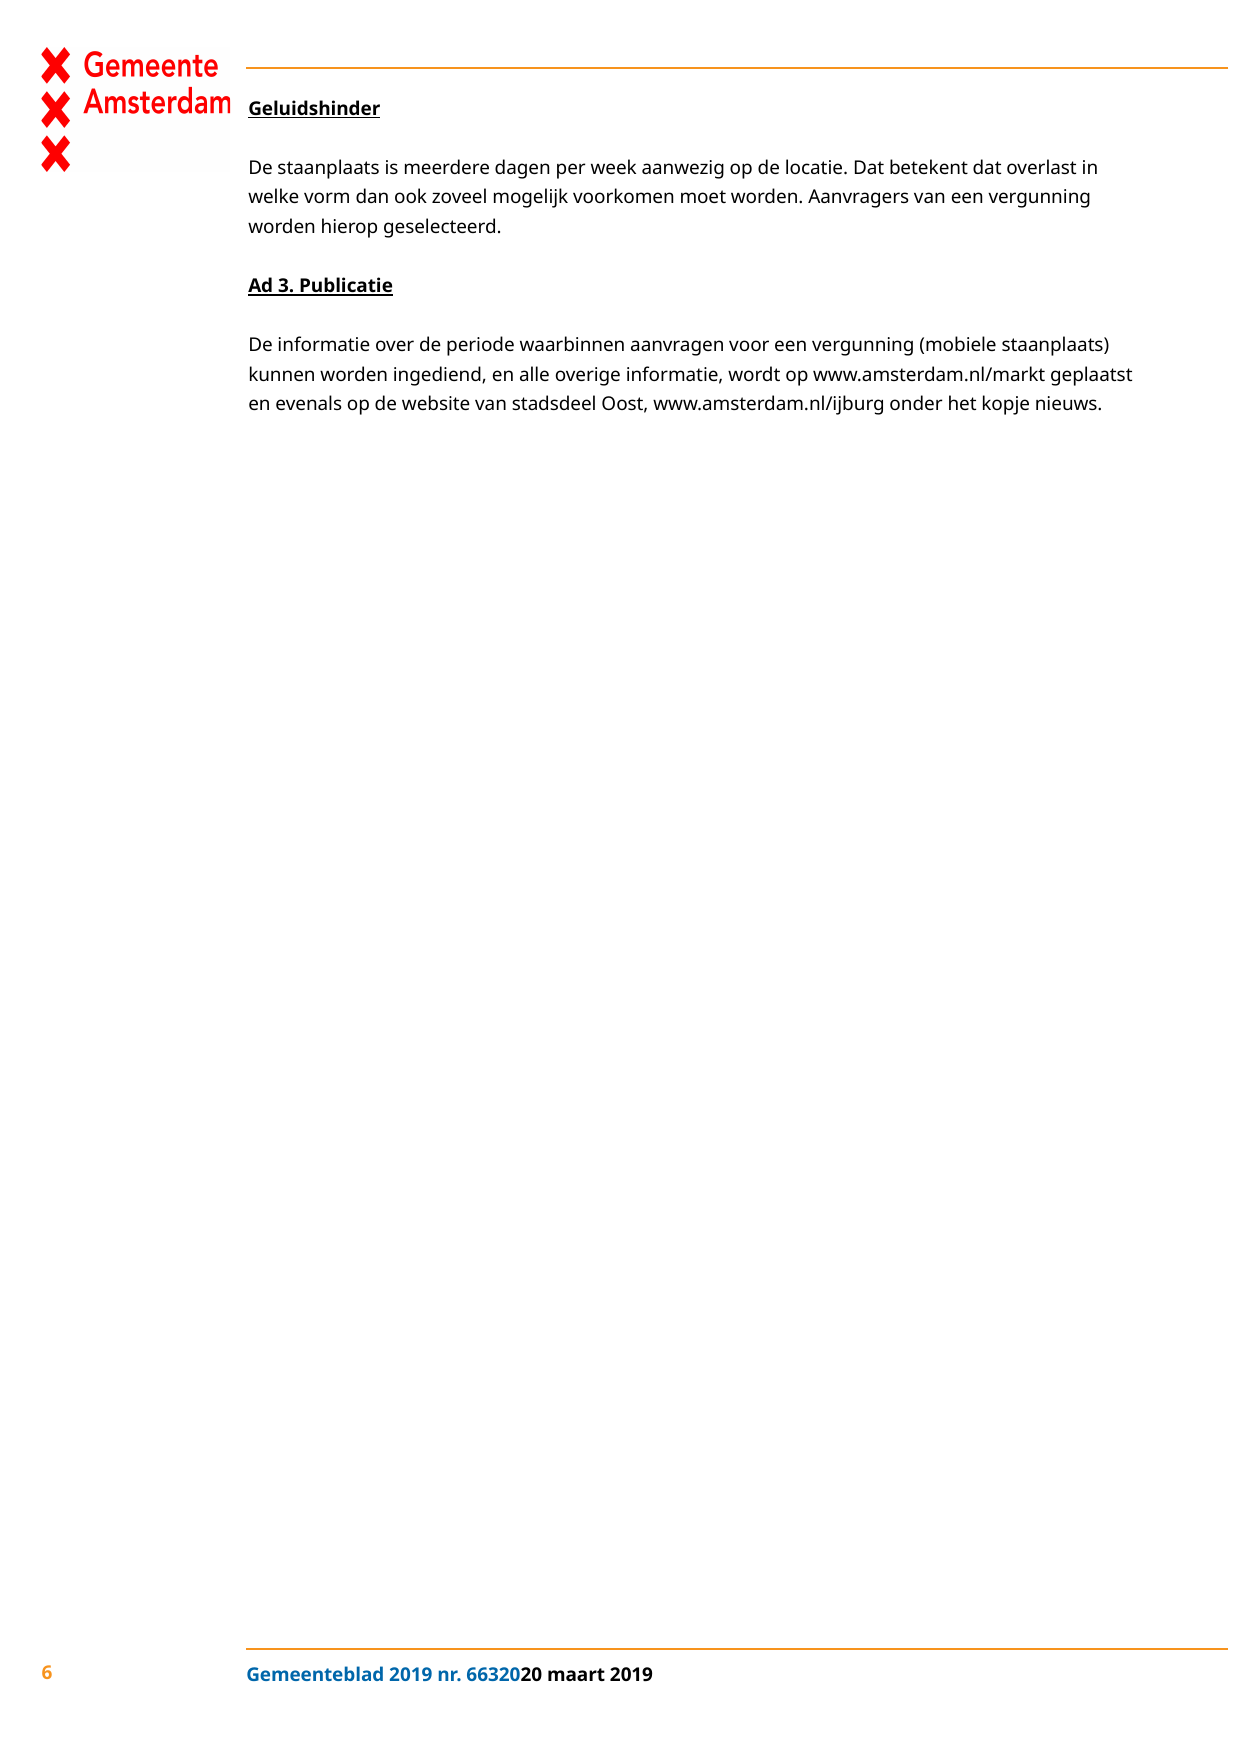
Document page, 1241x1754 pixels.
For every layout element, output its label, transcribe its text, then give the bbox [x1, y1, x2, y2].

text De staanplaats is meerdere dagen per week aanwezig op de locatie. Dat betekent dat overlast in welke vorm dan ook zoveel mogelijk voorkomen moet worden. Aanvragers van een vergunning worden hierop geselecteerd. [248, 154, 1152, 239]
text De informatie over de periode waarbinnen aanvragen voor een vergunning (mobiele staanplaats) kunnen worden ingediend, en alle overige informatie, wordt op www.amsterdam.nl/markt geplaatst en evenals op de website van stadsdeel Oost, www.amsterdam.nl/ijburg onder het kopje nieuws. [248, 331, 1152, 416]
text Geluidshinder [248, 95, 1152, 121]
picture [41, 47, 231, 172]
text Ad 3. Publicatie [248, 272, 1152, 298]
